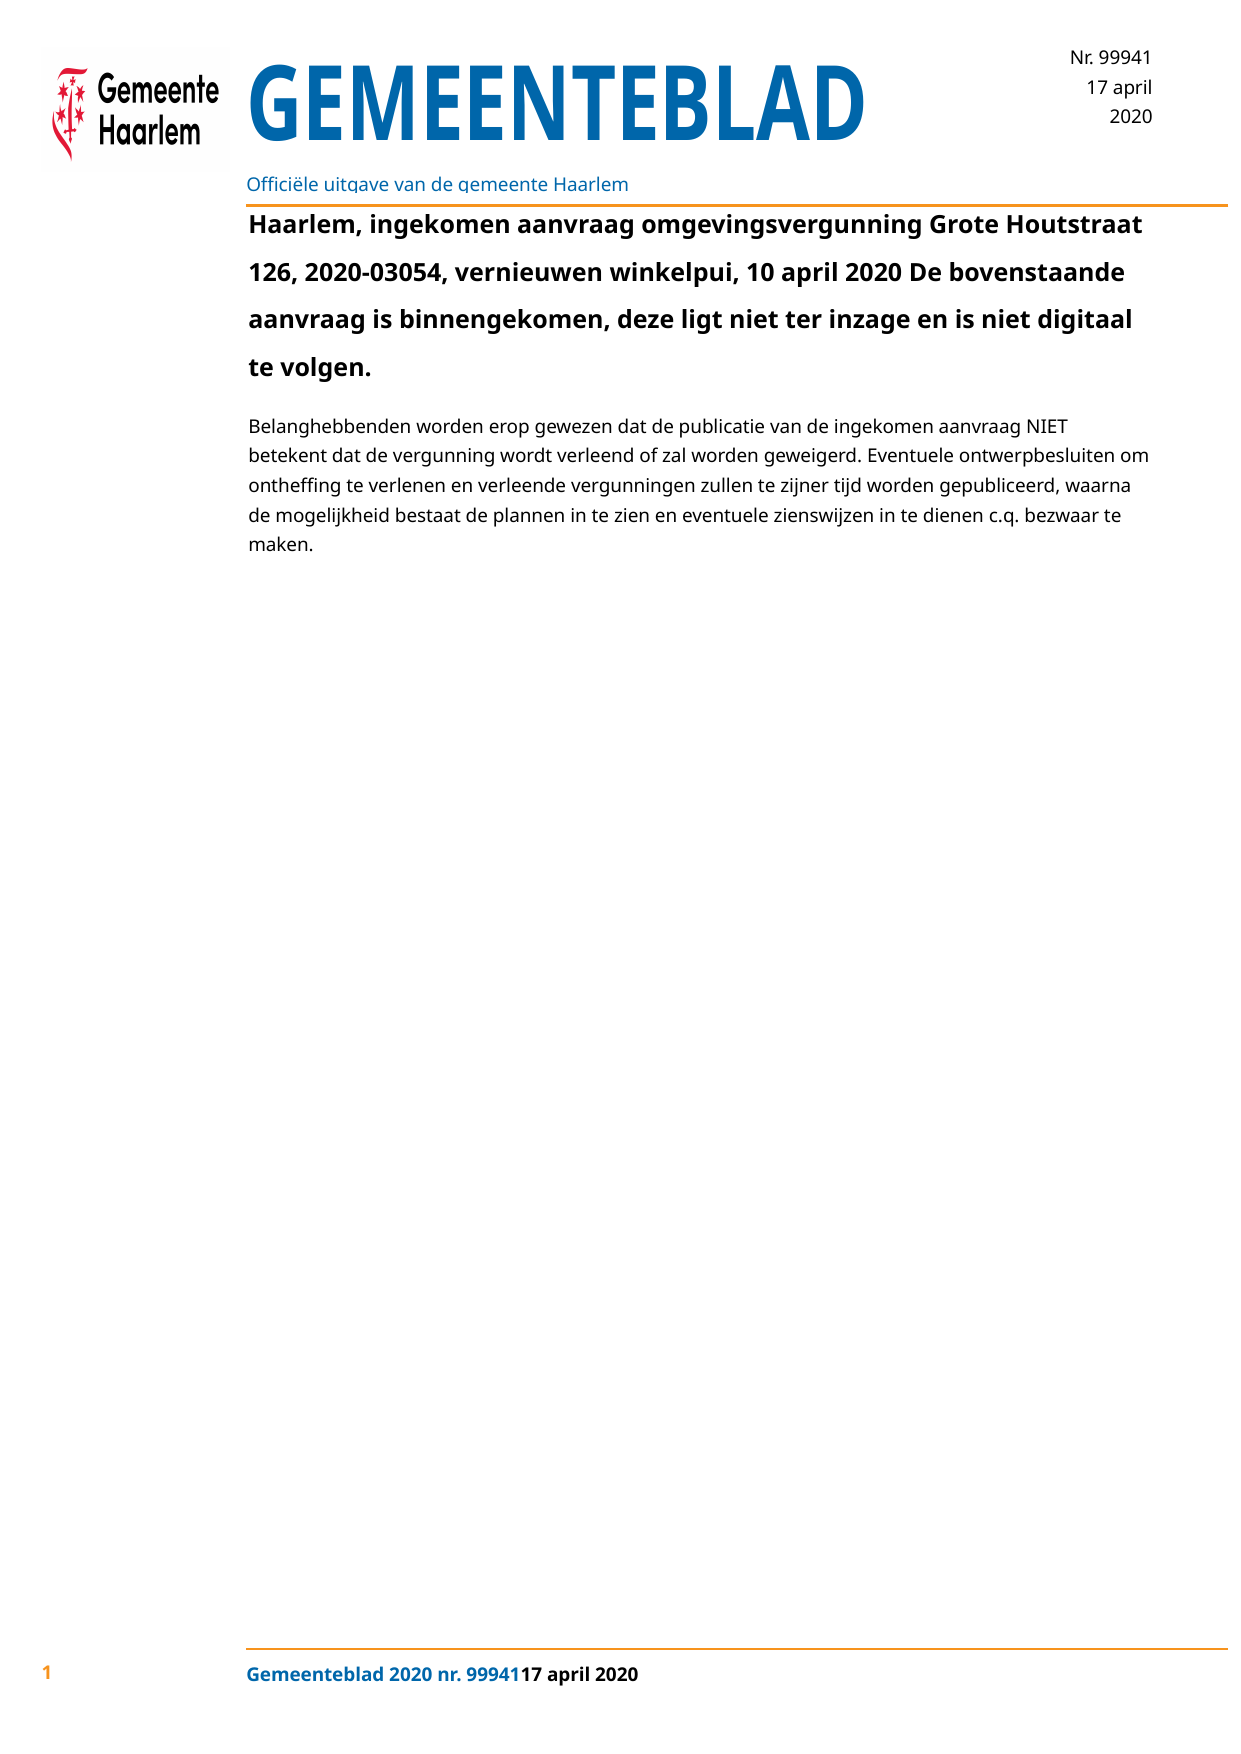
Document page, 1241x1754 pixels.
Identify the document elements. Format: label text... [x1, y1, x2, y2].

picture [41, 47, 231, 172]
text Belanghebbenden worden erop gewezen dat de publicatie van de ingekomen aanvraag NIET betekent dat de vergunning wordt verleend of zal worden geweigerd. Eventuele ontwerpbesluiten om ontheffing te verlenen en verleende vergunningen zullen te zijner tijd worden gepubliceerd, waarna de mogelijkheid bestaat de plannen in te zien en eventuele zienswijzen in te dienen c.q. bezwaar te maken. [248, 413, 1152, 557]
text Haarlem, ingekomen aanvraag omgevingsvergunning Grote Houtstraat 126, 2020-03054, vernieuwen winkelpui, 10 april 2020 De bovenstaande aanvraag is binnengekomen, deze ligt niet ter inzage en is niet digitaal te volgen. [248, 207, 1152, 384]
